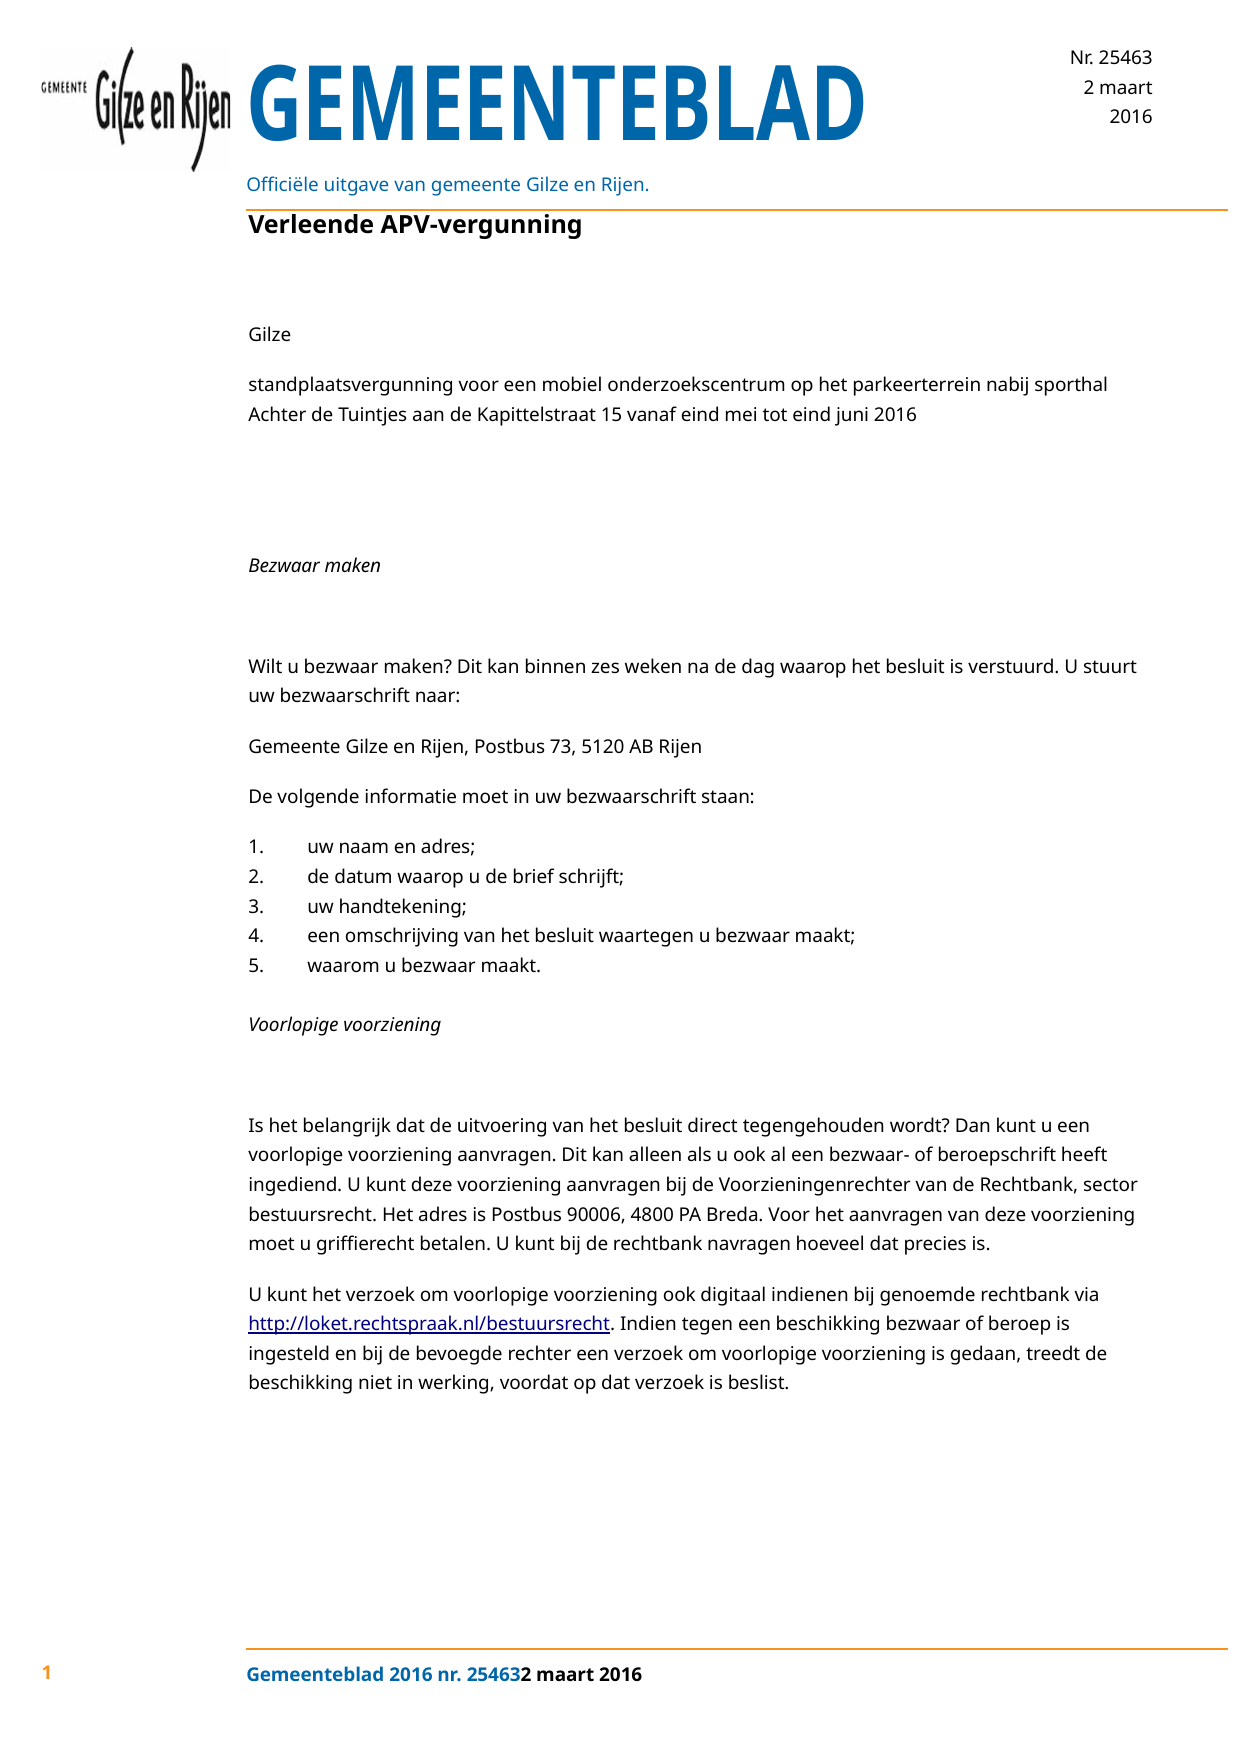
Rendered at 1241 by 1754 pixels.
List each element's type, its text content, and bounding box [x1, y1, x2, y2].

list een omschrijving van het besluit waartegen u bezwaar maakt; [248, 922, 1152, 948]
text Bezwaar maken [248, 552, 1152, 578]
text De volgende informatie moet in uw bezwaarschrift staan: [248, 783, 1152, 809]
list uw handtekening; [248, 893, 1152, 918]
text Gemeente Gilze en Rijen, Postbus 73, 5120 AB Rijen [248, 733, 1152, 758]
text Voorlopige voorziening [248, 1011, 1152, 1037]
text U kunt het verzoek om voorlopige voorziening ook digitaal indienen bij genoemde rechtbank via http://loket.rechtspraak.nl/bestuursrecht. Indien tegen een beschikking bezwaar of beroep is ingesteld en bij de bevoegde rechter een verzoek om voorlopige voorziening is gedaan, treedt de beschikking niet in werking, voordat op dat verzoek is beslist. [248, 1281, 1152, 1395]
text standplaatsvergunning voor een mobiel onderzoekscentrum op het parkeerterrein nabij sporthal Achter de Tuintjes aan de Kapittelstraat 15 vanaf eind mei tot eind juni 2016 [248, 371, 1152, 426]
list waarom u bezwaar maakt. [248, 952, 1152, 978]
list uw naam en adres; [248, 834, 1152, 859]
text Verleende APV-vergunning [248, 211, 1152, 241]
text Gilze [248, 321, 1152, 346]
text Wilt u bezwaar maken? Dit kan binnen zes weken na de dag waarop het besluit is verstuurd. U stuurt uw bezwaarschrift naar: [248, 653, 1152, 708]
picture [41, 47, 231, 172]
text Is het belangrijk dat de uitvoering van het besluit direct tegengehouden wordt? Dan kunt u een voorlopige voorziening aanvragen. Dit kan alleen als u ook al een bezwaar- of beroepschrift heeft ingediend. U kunt deze voorziening aanvragen bij de Voorzieningenrechter van de Rechtbank, sector bestuursrecht. Het adres is Postbus 90006, 4800 PA Breda. Voor het aanvragen van deze voorziening moet u griffierecht betalen. U kunt bij de rechtbank navragen hoeveel dat precies is. [248, 1112, 1152, 1256]
list de datum waarop u de brief schrijft; [248, 863, 1152, 889]
